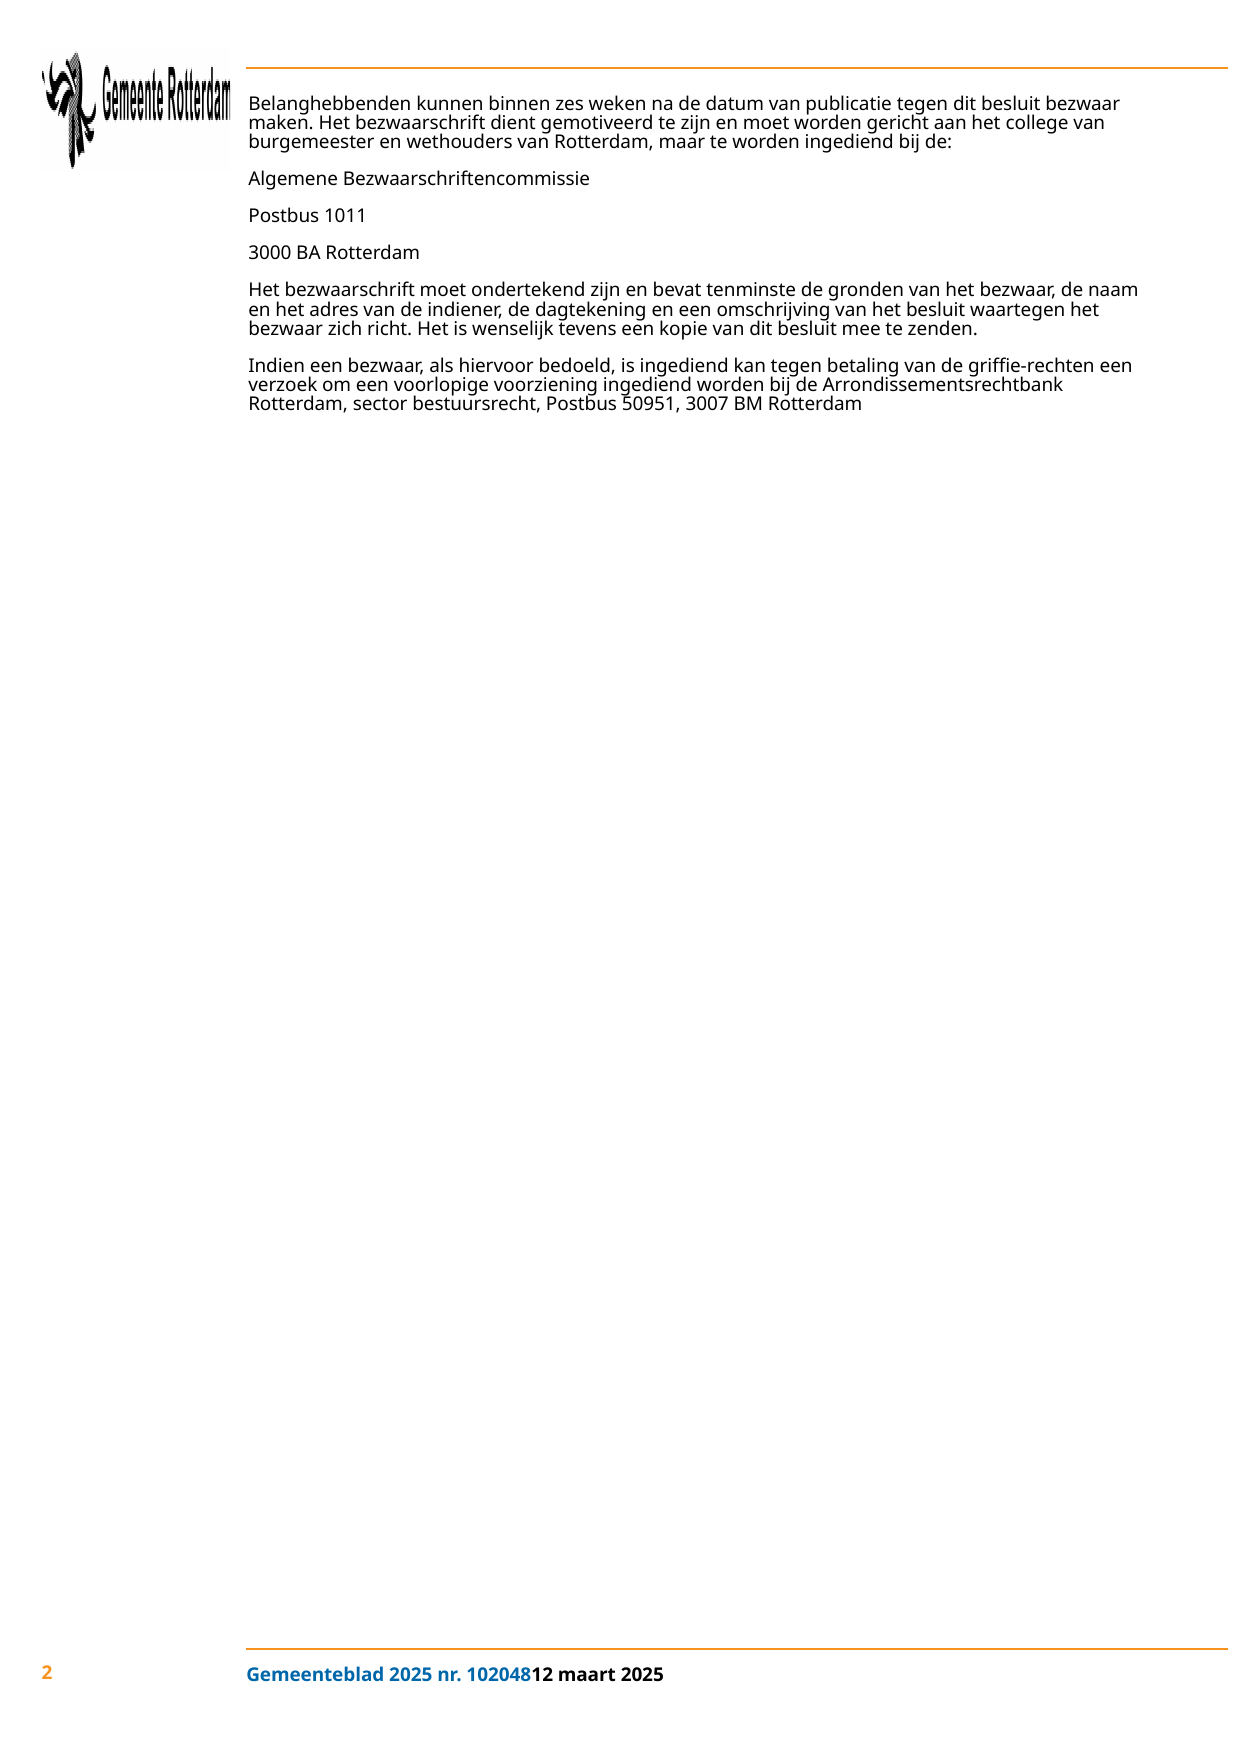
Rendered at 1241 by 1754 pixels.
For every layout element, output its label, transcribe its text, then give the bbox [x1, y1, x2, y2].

text Algemene Bezwaarschriftencommissie [248, 170, 1152, 189]
text Het bezwaarschrift moet ondertekend zijn en bevat tenminste de gronden van het bezwaar, de naam en het adres van de indiener, de dagtekening en een omschrijving van het besluit waartegen het bezwaar zich richt. Het is wenselijk tevens een kopie van dit besluit mee te zenden. [248, 281, 1152, 339]
picture [41, 47, 231, 172]
text Postbus 1011 [248, 207, 1152, 227]
text Indien een bezwaar, als hiervoor bedoeld, is ingediend kan tegen betaling van de griffie-rechten een verzoek om een voorlopige voorziening ingediend worden bij de Arrondissementsrechtbank Rotterdam, sector bestuursrecht, Postbus 50951, 3007 BM Rotterdam [248, 357, 1152, 414]
text Belanghebbenden kunnen binnen zes weken na de datum van publicatie tegen dit besluit bezwaar maken. Het bezwaarschrift dient gemotiveerd te zijn en moet worden gericht aan het college van burgemeester en wethouders van Rotterdam, maar te worden ingediend bij de: [248, 95, 1152, 153]
text 3000 BA Rotterdam [248, 244, 1152, 263]
